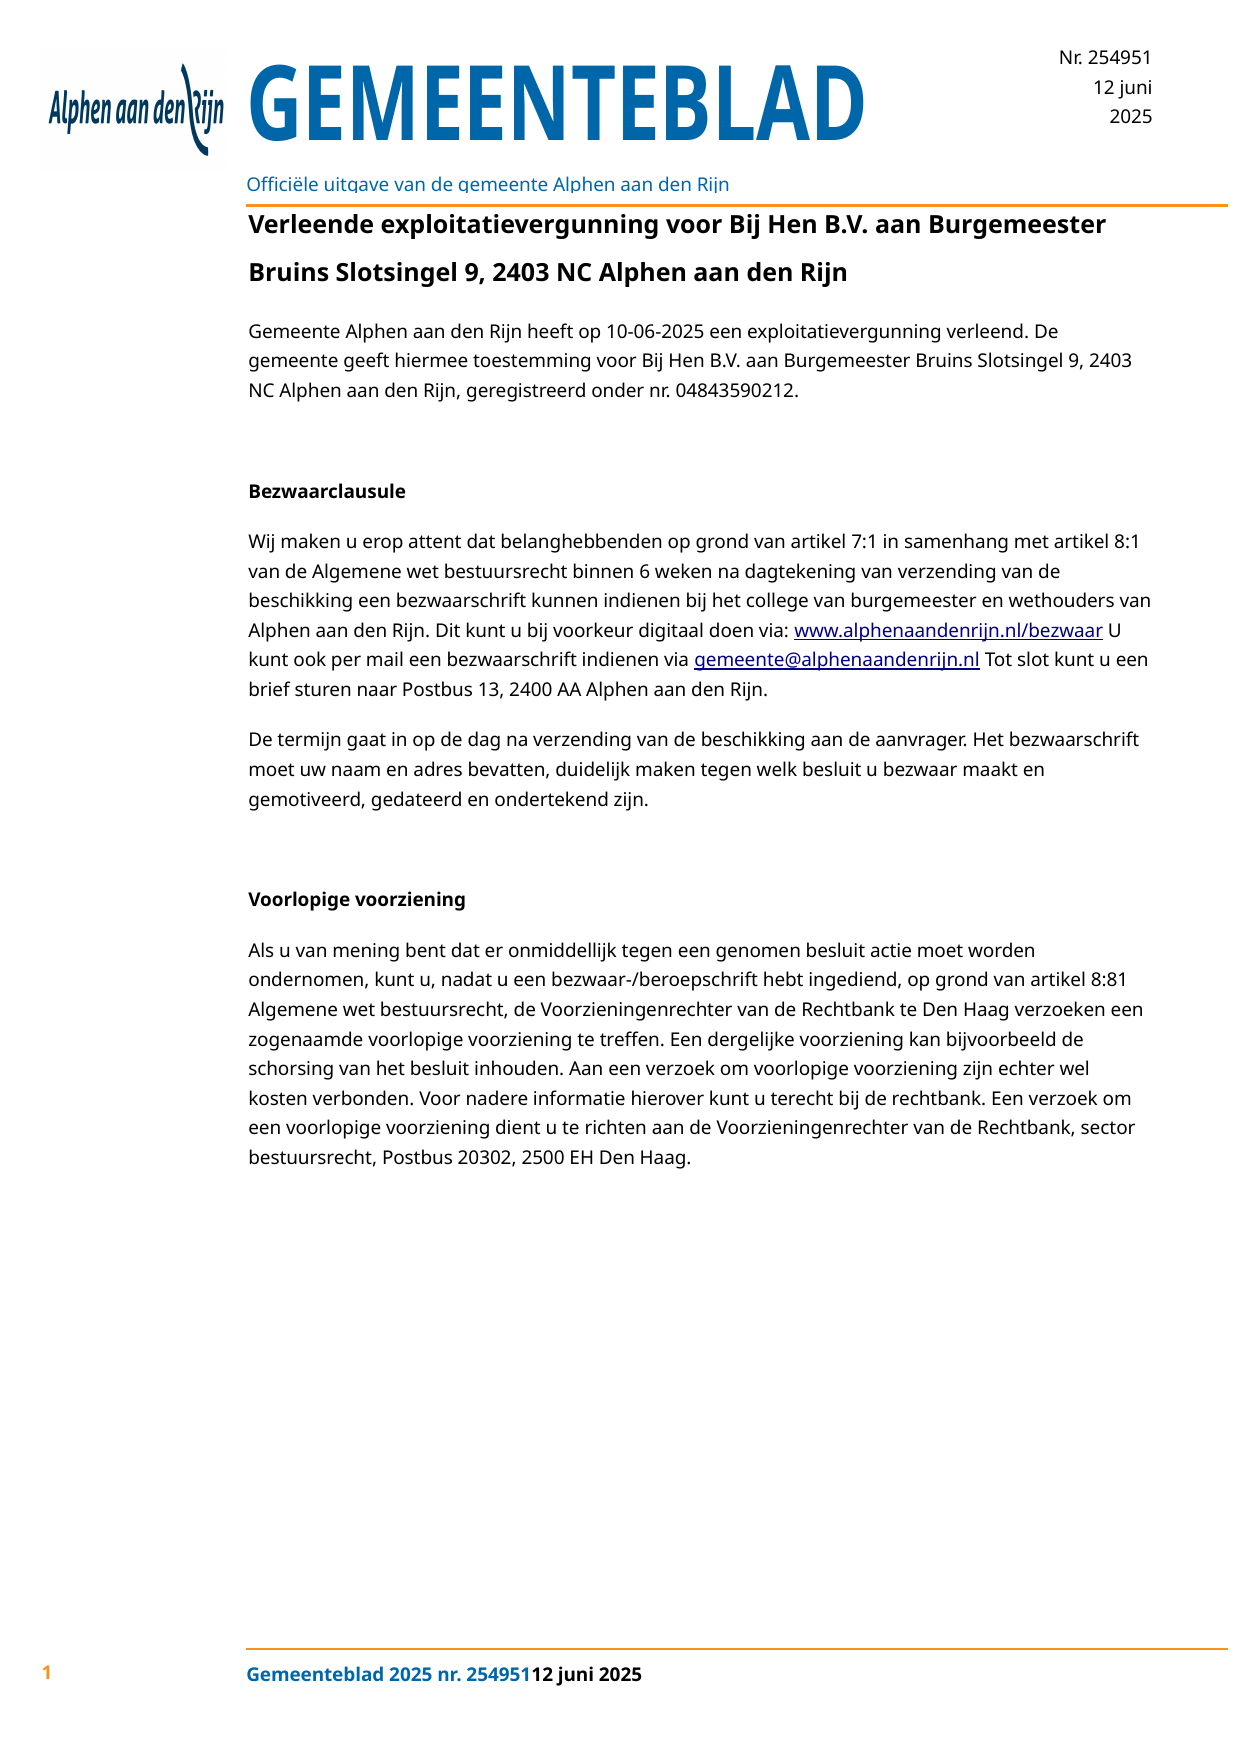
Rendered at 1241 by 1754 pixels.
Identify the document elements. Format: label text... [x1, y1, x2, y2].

text Wij maken u erop attent dat belanghebbenden op grond van artikel 7:1 in samenhang met artikel 8:1 van de Algemene wet bestuursrecht binnen 6 weken na dagtekening van verzending van de beschikking een bezwaarschrift kunnen indienen bij het college van burgemeester en wethouders van Alphen aan den Rijn. Dit kunt u bij voorkeur digitaal doen via: www.alphenaandenrijn.nl/bezwaar U kunt ook per mail een bezwaarschrift indienen via gemeente@alphenaandenrijn.nl Tot slot kunt u een brief sturen naar Postbus 13, 2400 AA Alphen aan den Rijn. [248, 528, 1152, 702]
text Gemeente Alphen aan den Rijn heeft op 10-06-2025 een exploitatievergunning verleend. De gemeente geeft hiermee toestemming voor Bij Hen B.V. aan Burgemeester Bruins Slotsingel 9, 2403 NC Alphen aan den Rijn, geregistreerd onder nr. 04843590212. [248, 318, 1152, 403]
picture [41, 47, 231, 172]
text Als u van mening bent dat er onmiddellijk tegen een genomen besluit actie moet worden ondernomen, kunt u, nadat u een bezwaar-/beroepschrift hebt ingediend, op grond van artikel 8:81 Algemene wet bestuursrecht, de Voorzieningenrechter van de Rechtbank te Den Haag verzoeken een zogenaamde voorlopige voorziening te treffen. Een dergelijke voorziening kan bijvoorbeeld de schorsing van het besluit inhouden. Aan een verzoek om voorlopige voorziening zijn echter wel kosten verbonden. Voor nadere informatie hierover kunt u terecht bij de rechtbank. Een verzoek om een voorlopige voorziening dient u te richten aan de Voorzieningenrechter van de Rechtbank, sector bestuursrecht, Postbus 20302, 2500 EH Den Haag. [248, 937, 1152, 1170]
text De termijn gaat in op de dag na verzending van de beschikking aan de aanvrager. Het bezwaarschrift moet uw naam en adres bevatten, duidelijk maken tegen welk besluit u bezwaar maakt en gemotiveerd, gedateerd en ondertekend zijn. [248, 727, 1152, 812]
text Bezwaarclausule [248, 478, 1152, 504]
text Voorlopige voorziening [248, 887, 1152, 912]
text Verleende exploitatievergunning voor Bij Hen B.V. aan Burgemeester Bruins Slotsingel 9, 2403 NC Alphen aan den Rijn [248, 207, 1152, 288]
